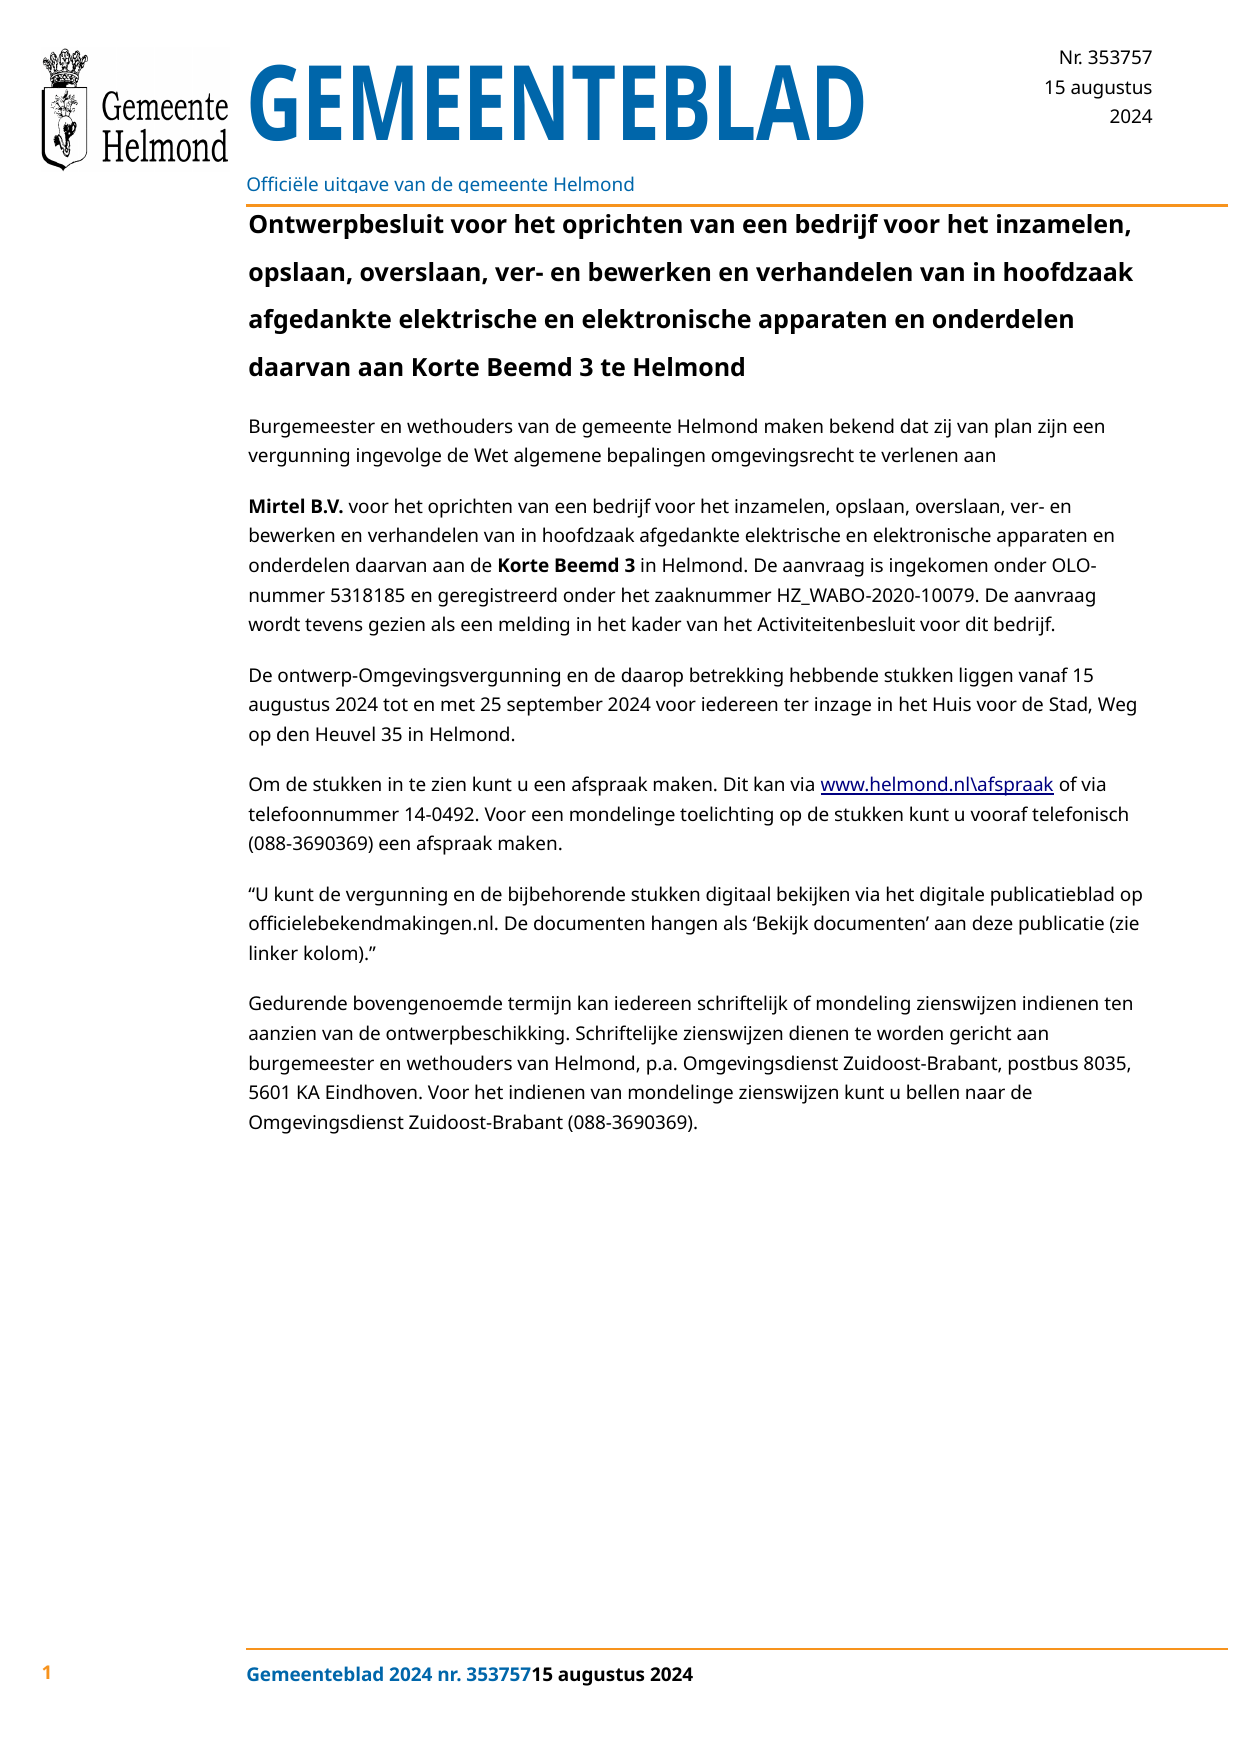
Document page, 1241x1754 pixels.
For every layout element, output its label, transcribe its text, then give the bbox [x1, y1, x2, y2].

text Burgemeester en wethouders van de gemeente Helmond maken bekend dat zij van plan zijn een vergunning ingevolge de Wet algemene bepalingen omgevingsrecht te verlenen aan [248, 413, 1152, 468]
text Ontwerpbesluit voor het oprichten van een bedrijf voor het inzamelen, opslaan, overslaan, ver- en bewerken en verhandelen van in hoofdzaak afgedankte elektrische en elektronische apparaten en onderdelen daarvan aan Korte Beemd 3 te Helmond [248, 207, 1152, 384]
text “U kunt de vergunning en de bijbehorende stukken digitaal bekijken via het digitale publicatieblad op officielebekendmakingen.nl. De documenten hangen als ‘Bekijk documenten’ aan deze publicatie (zie linker kolom).” [248, 881, 1152, 966]
text De ontwerp-Omgevingsvergunning en de daarop betrekking hebbende stukken liggen vanaf 15 augustus 2024 tot en met 25 september 2024 voor iedereen ter inzage in het Huis voor de Stad, Weg op den Heuvel 35 in Helmond. [248, 662, 1152, 747]
text Gedurende bovengenoemde termijn kan iedereen schriftelijk of mondeling zienswijzen indienen ten aanzien van de ontwerpbeschikking. Schriftelijke zienswijzen dienen te worden gericht aan burgemeester en wethouders van Helmond, p.a. Omgevingsdienst Zuidoost-Brabant, postbus 8035, 5601 KA Eindhoven. Voor het indienen van mondelinge zienswijzen kunt u bellen naar de Omgevingsdienst Zuidoost-Brabant (088-3690369). [248, 991, 1152, 1135]
text Mirtel B.V. voor het oprichten van een bedrijf voor het inzamelen, opslaan, overslaan, ver- en bewerken en verhandelen van in hoofdzaak afgedankte elektrische en elektronische apparaten en onderdelen daarvan aan de Korte Beemd 3 in Helmond. De aanvraag is ingekomen onder OLO-nummer 5318185 en geregistreerd onder het zaaknummer HZ_WABO-2020-10079. De aanvraag wordt tevens gezien als een melding in het kader van het Activiteitenbesluit voor dit bedrijf. [248, 493, 1152, 637]
text Om de stukken in te zien kunt u een afspraak maken. Dit kan via www.helmond.nl\afspraak of via telefoonnummer 14-0492. Voor een mondelinge toelichting op de stukken kunt u vooraf telefonisch (088-3690369) een afspraak maken. [248, 771, 1152, 856]
picture [41, 47, 231, 172]
